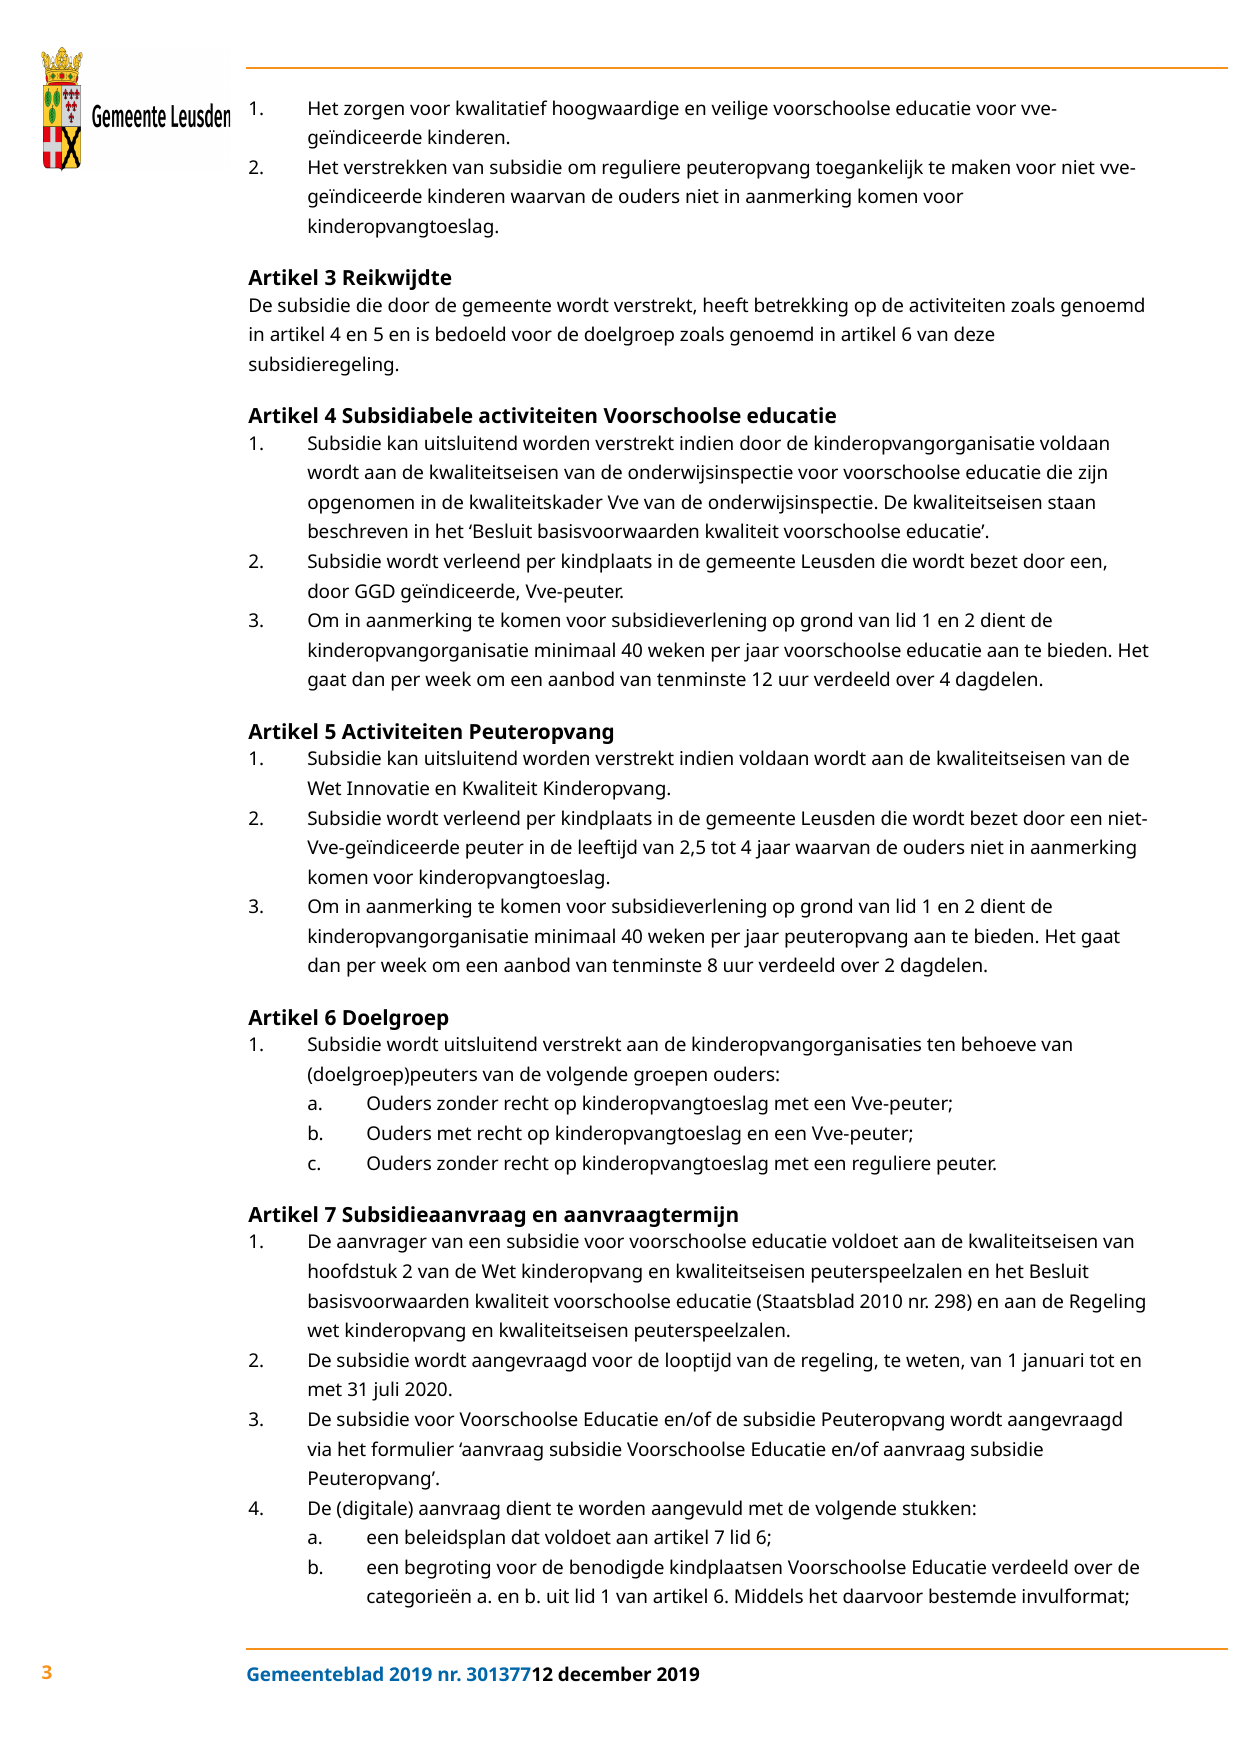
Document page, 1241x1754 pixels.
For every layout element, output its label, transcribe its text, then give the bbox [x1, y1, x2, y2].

list Ouders met recht op kinderopvangtoeslag en een Vve-peuter; [307, 1120, 1152, 1146]
list Subsidie wordt verleend per kindplaats in de gemeente Leusden die wordt bezet door een niet-Vve-geïndiceerde peuter in de leeftijd van 2,5 tot 4 jaar waarvan de ouders niet in aanmerking komen voor kinderopvangtoeslag. [248, 805, 1152, 889]
list Het zorgen voor kwalitatief hoogwaardige en veilige voorschoolse educatie voor vve-geïndiceerde kinderen. [248, 95, 1152, 150]
list Om in aanmerking te komen voor subsidieverlening op grond van lid 1 en 2 dient de kinderopvangorganisatie minimaal 40 weken per jaar peuteropvang aan te bieden. Het gaat dan per week om een aanbod van tenminste 8 uur verdeeld over 2 dagdelen. [248, 893, 1152, 978]
list De subsidie voor Voorschoolse Educatie en/of de subsidie Peuteropvang wordt aangevraagd via het formulier ‘aanvraag subsidie Voorschoolse Educatie en/of aanvraag subsidie Peuteropvang’. [248, 1406, 1152, 1491]
picture [41, 47, 231, 172]
text Artikel 6 Doelgroep [248, 1003, 1152, 1031]
list een begroting voor de benodigde kindplaatsen Voorschoolse Educatie verdeeld over de categorieën a. en b. uit lid 1 van artikel 6. Middels het daarvoor bestemde invulformat; [307, 1554, 1152, 1609]
list Subsidie wordt uitsluitend verstrekt aan de kinderopvangorganisaties ten behoeve van (doelgroep)peuters van de volgende groepen ouders: [248, 1031, 1152, 1087]
list Het verstrekken van subsidie om reguliere peuteropvang toegankelijk te maken voor niet vve-geïndiceerde kinderen waarvan de ouders niet in aanmerking komen voor kinderopvangtoeslag. [248, 154, 1152, 239]
list Ouders zonder recht op kinderopvangtoeslag met een reguliere peuter. [307, 1150, 1152, 1176]
text Artikel 3 Reikwijdte [248, 263, 1152, 292]
list Ouders zonder recht op kinderopvangtoeslag met een Vve-peuter; [307, 1091, 1152, 1116]
list De aanvrager van een subsidie voor voorschoolse educatie voldoet aan de kwaliteitseisen van hoofdstuk 2 van de Wet kinderopvang en kwaliteitseisen peuterspeelzalen en het Besluit basisvoorwaarden kwaliteit voorschoolse educatie (Staatsblad 2010 nr. 298) en aan de Regeling wet kinderopvang en kwaliteitseisen peuterspeelzalen. [248, 1229, 1152, 1343]
text Artikel 4 Subsidiabele activiteiten Voorschoolse educatie [248, 402, 1152, 430]
list Om in aanmerking te komen voor subsidieverlening op grond van lid 1 en 2 dient de kinderopvangorganisatie minimaal 40 weken per jaar voorschoolse educatie aan te bieden. Het gaat dan per week om een aanbod van tenminste 12 uur verdeeld over 4 dagdelen. [248, 607, 1152, 692]
text De subsidie die door de gemeente wordt verstrekt, heeft betrekking op de activiteiten zoals genoemd in artikel 4 en 5 en is bedoeld voor de doelgroep zoals genoemd in artikel 6 van deze subsidieregeling. [248, 292, 1152, 377]
list Subsidie kan uitsluitend worden verstrekt indien door de kinderopvangorganisatie voldaan wordt aan de kwaliteitseisen van de onderwijsinspectie voor voorschoolse educatie die zijn opgenomen in de kwaliteitskader Vve van de onderwijsinspectie. De kwaliteitseisen staan beschreven in het ‘Besluit basisvoorwaarden kwaliteit voorschoolse educatie’. [248, 430, 1152, 544]
text Artikel 7 Subsidieaanvraag en aanvraagtermijn [248, 1200, 1152, 1229]
list een beleidsplan dat voldoet aan artikel 7 lid 6; [307, 1524, 1152, 1550]
list De (digitale) aanvraag dient te worden aangevuld met de volgende stukken: [248, 1495, 1152, 1521]
text Artikel 5 Activiteiten Peuteropvang [248, 717, 1152, 746]
list Subsidie kan uitsluitend worden verstrekt indien voldaan wordt aan de kwaliteitseisen van de Wet Innovatie en Kwaliteit Kinderopvang. [248, 746, 1152, 801]
list De subsidie wordt aangevraagd voor de looptijd van de regeling, te weten, van 1 januari tot en met 31 juli 2020. [248, 1347, 1152, 1402]
list Subsidie wordt verleend per kindplaats in de gemeente Leusden die wordt bezet door een, door GGD geïndiceerde, Vve-peuter. [248, 548, 1152, 604]
